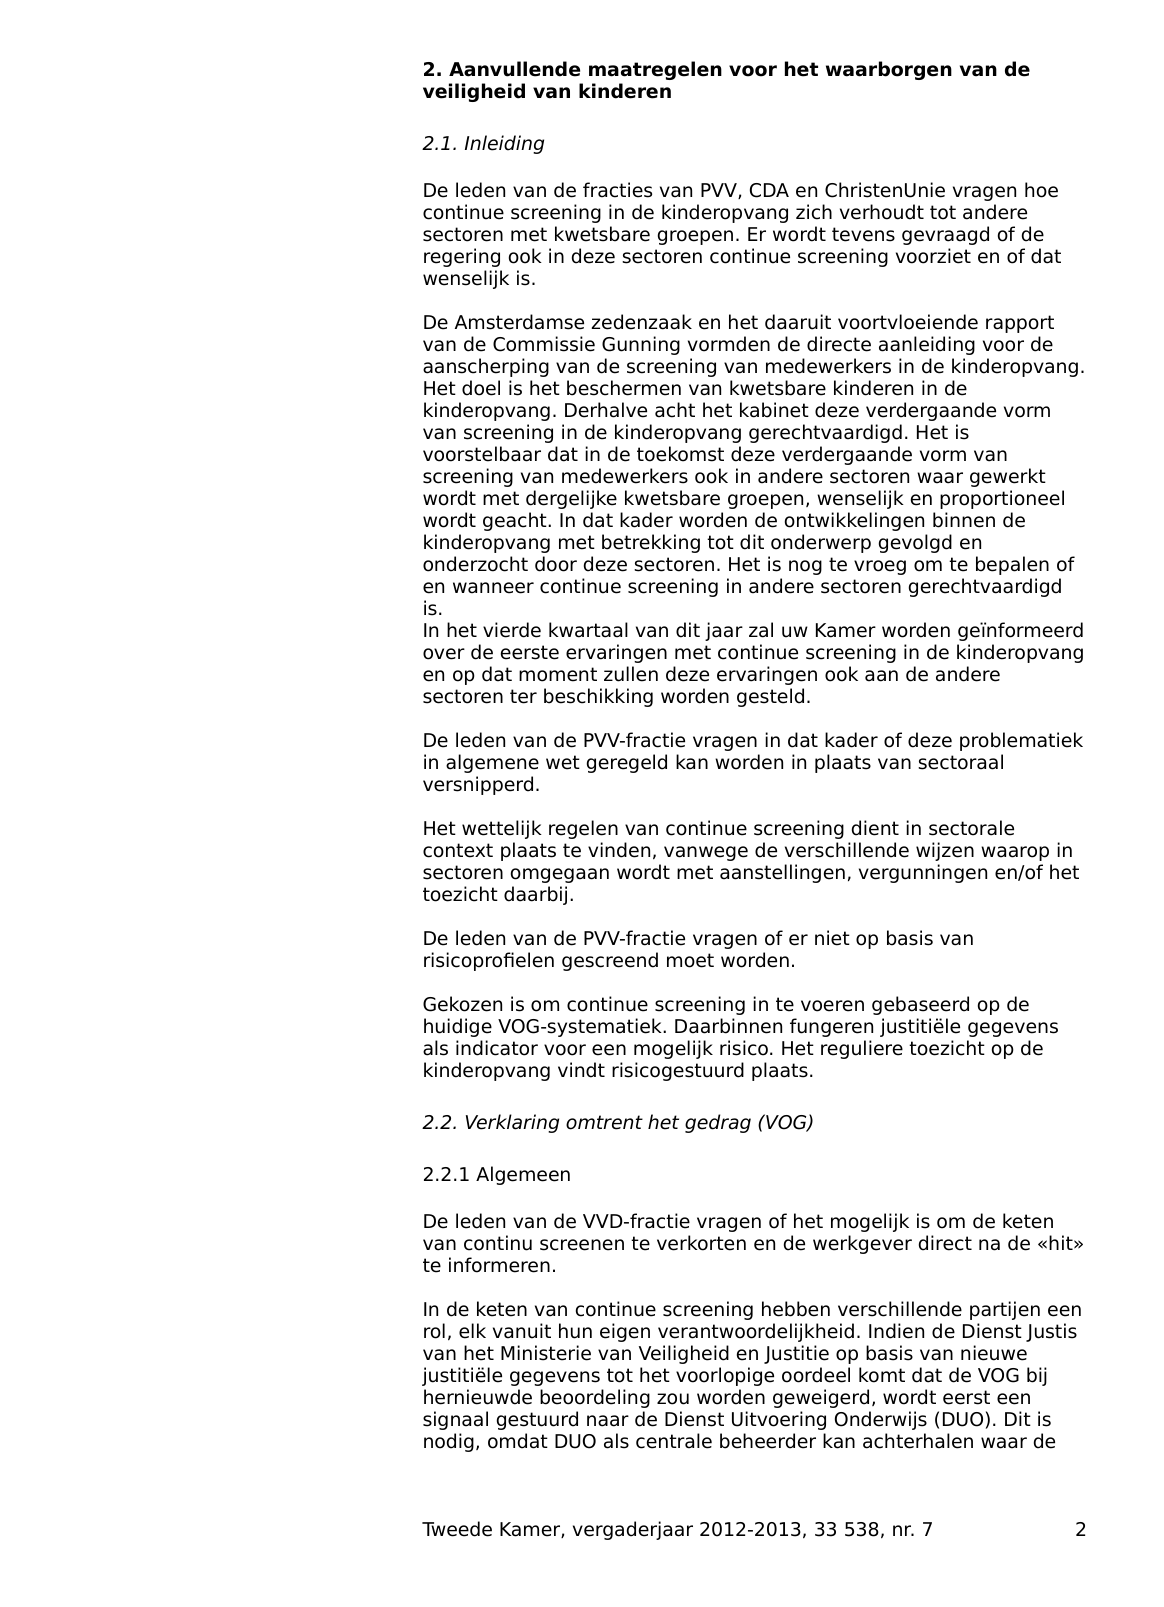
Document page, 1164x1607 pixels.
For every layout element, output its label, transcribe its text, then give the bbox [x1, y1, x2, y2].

text De leden van de fracties van PVV, CDA en ChristenUnie vragen hoe continue screening in de kinderopvang zich verhoudt tot andere sectoren met kwetsbare groepen. Er wordt tevens gevraagd of de regering ook in deze sectoren continue screening voorziet en of dat wenselijk is. [422, 180, 1087, 290]
text De leden van de PVV-fractie vragen of er niet op basis van risicoprofielen gescreend moet worden. [422, 928, 1087, 972]
text In de keten van continue screening hebben verschillende partijen een rol, elk vanuit hun eigen verantwoordelijkheid. Indien de Dienst Justis van het Ministerie van Veiligheid en Justitie op basis van nieuwe justitiële gegevens tot het voorlopige oordeel komt dat de VOG bij hernieuwde beoordeling zou worden geweigerd, wordt eerst een signaal gestuurd naar de Dienst Uitvoering Onderwijs (DUO). Dit is nodig, omdat DUO als centrale beheerder kan achterhalen waar de [422, 1299, 1087, 1453]
subtitle 2.2. Verklaring omtrent het gedrag (VOG) [422, 1112, 1087, 1134]
subtitle 2.2.1 Algemeen [422, 1164, 1087, 1186]
text De Amsterdamse zedenzaak en het daaruit voortvloeiende rapport van de Commissie Gunning vormden de directe aanleiding voor de aanscherping van de screening van medewerkers in de kinderopvang. Het doel is het beschermen van kwetsbare kinderen in de kinderopvang. Derhalve acht het kabinet deze verdergaande vorm van screening in de kinderopvang gerechtvaardigd. Het is voorstelbaar dat in de toekomst deze verdergaande vorm van screening van medewerkers ook in andere sectoren waar gewerkt wordt met dergelijke kwetsbare groepen, wenselijk en proportioneel wordt geacht. In dat kader worden de ontwikkelingen binnen de kinderopvang met betrekking tot dit onderwerp gevolgd en onderzocht door deze sectoren. Het is nog te vroeg om te bepalen of en wanneer continue screening in andere sectoren gerechtvaardigd is. [422, 312, 1087, 620]
text De leden van de PVV-fractie vragen in dat kader of deze problematiek in algemene wet geregeld kan worden in plaats van sectoraal versnipperd. [422, 730, 1087, 796]
text De leden van de VVD-fractie vragen of het mogelijk is om de keten van continu screenen te verkorten en de werkgever direct na de «hit» te informeren. [422, 1211, 1087, 1277]
subtitle 2.1. Inleiding [422, 133, 1087, 155]
text Gekozen is om continue screening in te voeren gebaseerd op de huidige VOG-systematiek. Daarbinnen fungeren justitiële gegevens als indicator voor een mogelijk risico. Het reguliere toezicht op de kinderopvang vindt risicogestuurd plaats. [422, 994, 1087, 1082]
text Het wettelijk regelen van continue screening dient in sectorale context plaats te vinden, vanwege de verschillende wijzen waarop in sectoren omgegaan wordt met aanstellingen, vergunningen en/of het toezicht daarbij. [422, 818, 1087, 906]
subtitle 2. Aanvullende maatregelen voor het waarborgen van de veiligheid van kinderen [422, 59, 1087, 103]
text In het vierde kwartaal van dit jaar zal uw Kamer worden geïnformeerd over de eerste ervaringen met continue screening in de kinderopvang en op dat moment zullen deze ervaringen ook aan de andere sectoren ter beschikking worden gesteld. [422, 620, 1087, 708]
